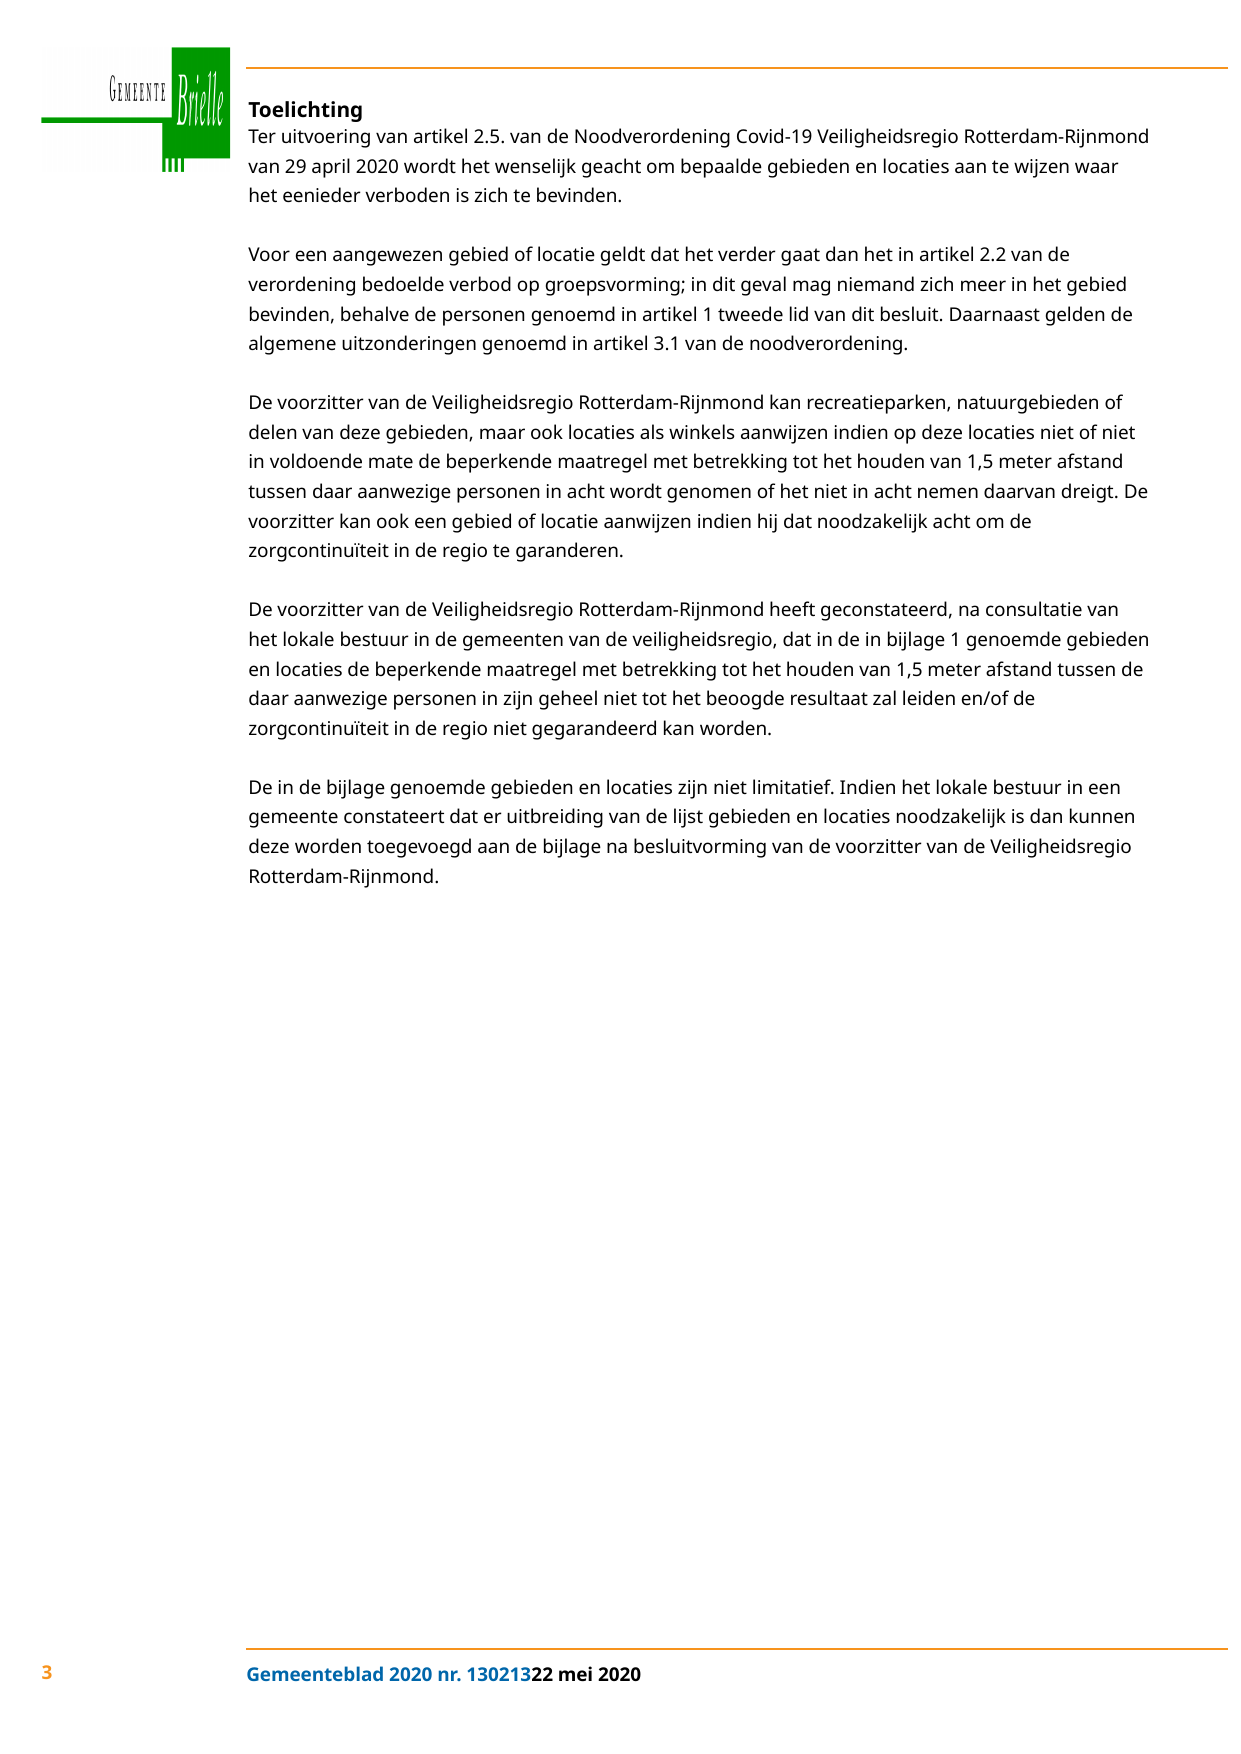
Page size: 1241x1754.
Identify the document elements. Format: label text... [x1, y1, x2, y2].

text De voorzitter van de Veiligheidsregio Rotterdam-Rijnmond heeft geconstateerd, na consultatie van het lokale bestuur in de gemeenten van de veiligheidsregio, dat in de in bijlage 1 genoemde gebieden en locaties de beperkende maatregel met betrekking tot het houden van 1,5 meter afstand tussen de daar aanwezige personen in zijn geheel niet tot het beoogde resultaat zal leiden en/of de zorgcontinuïteit in de regio niet gegarandeerd kan worden. [248, 597, 1152, 741]
text Ter uitvoering van artikel 2.5. van de Noodverordening Covid-19 Veiligheidsregio Rotterdam-Rijnmond van 29 april 2020 wordt het wenselijk geacht om bepaalde gebieden en locaties aan te wijzen waar het eenieder verboden is zich te bevinden. [248, 123, 1152, 208]
picture [41, 47, 231, 172]
text Voor een aangewezen gebied of locatie geldt dat het verder gaat dan het in artikel 2.2 van de verordening bedoelde verbod op groepsvorming; in dit geval mag niemand zich meer in het gebied bevinden, behalve de personen genoemd in artikel 1 tweede lid van dit besluit. Daarnaast gelden de algemene uitzonderingen genoemd in artikel 3.1 van de noodverordening. [248, 242, 1152, 356]
text Toelichting [248, 95, 1152, 123]
text De voorzitter van de Veiligheidsregio Rotterdam-Rijnmond kan recreatieparken, natuurgebieden of delen van deze gebieden, maar ook locaties als winkels aanwijzen indien op deze locaties niet of niet in voldoende mate de beperkende maatregel met betrekking tot het houden van 1,5 meter afstand tussen daar aanwezige personen in acht wordt genomen of het niet in acht nemen daarvan dreigt. De voorzitter kan ook een gebied of locatie aanwijzen indien hij dat noodzakelijk acht om de zorgcontinuïteit in de regio te garanderen. [248, 389, 1152, 563]
text De in de bijlage genoemde gebieden en locaties zijn niet limitatief. Indien het lokale bestuur in een gemeente constateert dat er uitbreiding van de lijst gebieden en locaties noodzakelijk is dan kunnen deze worden toegevoegd aan de bijlage na besluitvorming van de voorzitter van de Veiligheidsregio Rotterdam-Rijnmond. [248, 774, 1152, 889]
